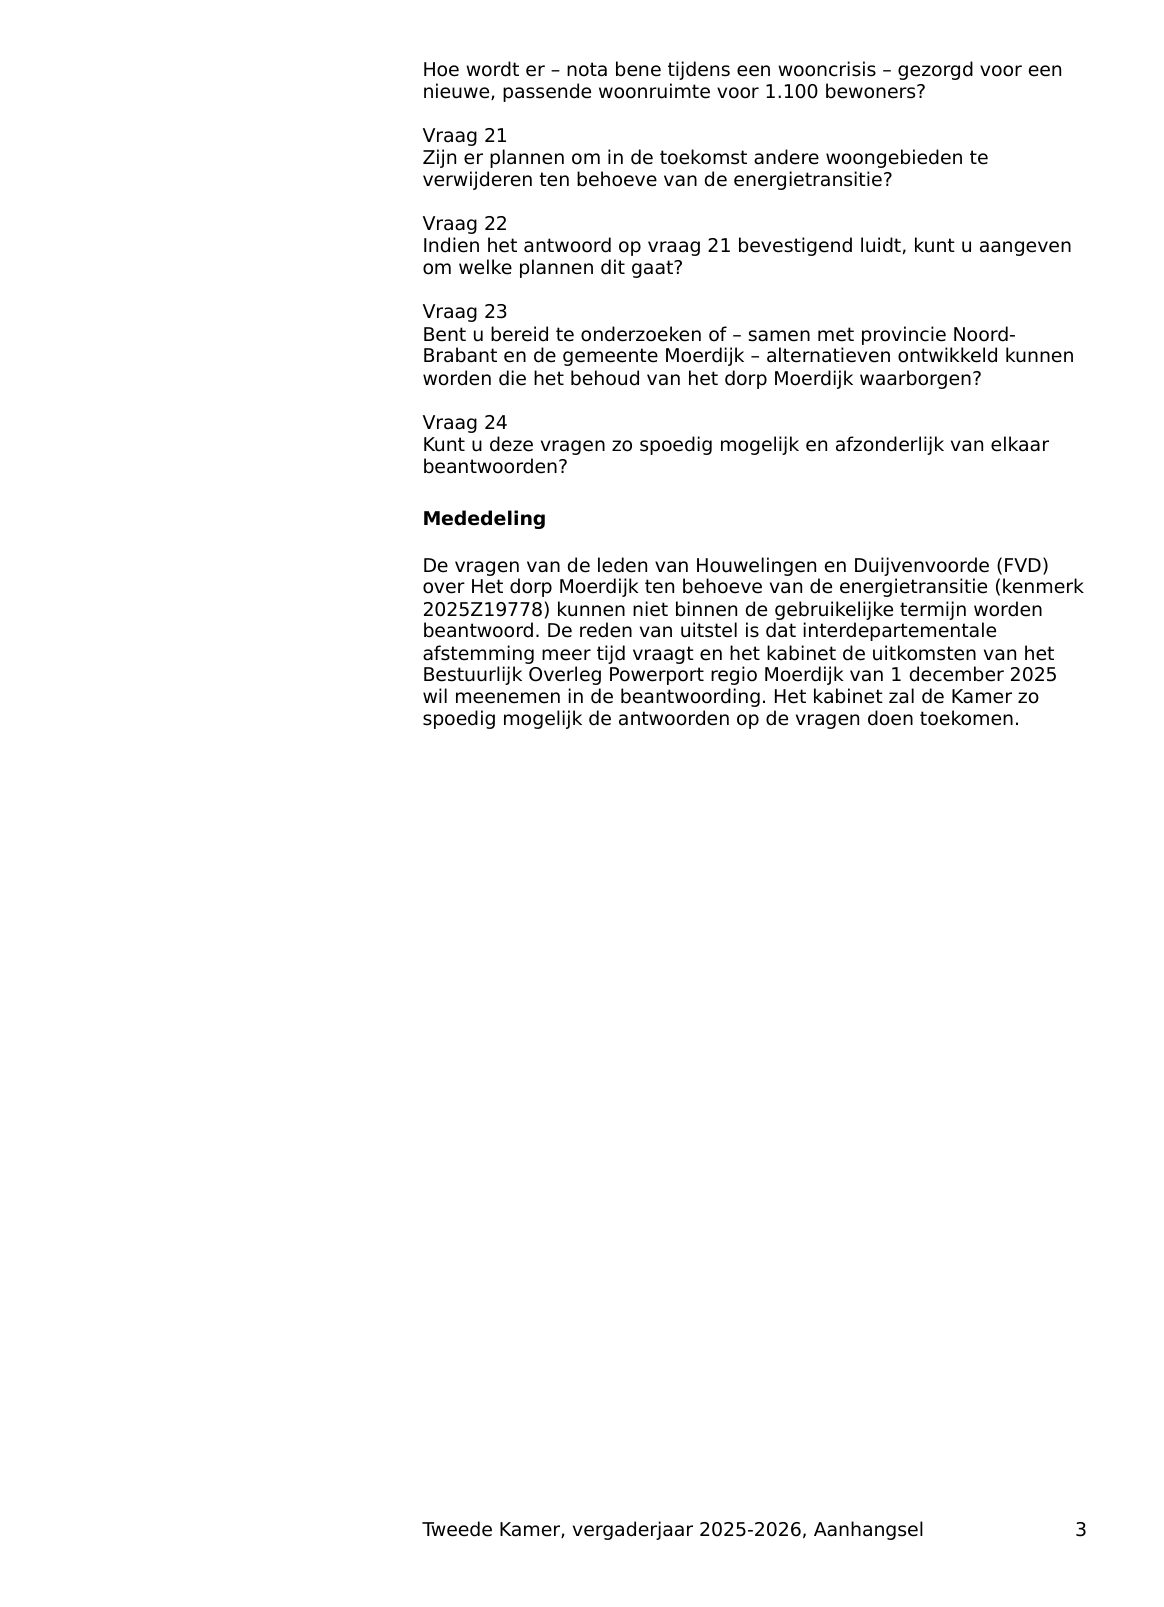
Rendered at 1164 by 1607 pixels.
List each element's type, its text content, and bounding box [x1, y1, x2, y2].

text De vragen van de leden van Houwelingen en Duijvenvoorde (FVD) over Het dorp Moerdijk ten behoeve van de energietransitie (kenmerk 2025Z19778) kunnen niet binnen de gebruikelijke termijn worden beantwoord. De reden van uitstel is dat interdepartementale afstemming meer tijd vraagt en het kabinet de uitkomsten van het Bestuurlijk Overleg Powerport regio Moerdijk van 1 december 2025 wil meenemen in de beantwoording. Het kabinet zal de Kamer zo spoedig mogelijk de antwoorden op de vragen doen toekomen. [422, 554, 1087, 730]
text Hoe wordt er – nota bene tijdens een wooncrisis – gezorgd voor een nieuwe, passende woonruimte voor 1.100 bewoners? [422, 59, 1087, 103]
text Kunt u deze vragen zo spoedig mogelijk en afzonderlijk van elkaar beantwoorden? [422, 433, 1087, 477]
text Vraag 23 [422, 301, 1087, 323]
text Vraag 21 [422, 125, 1087, 147]
text Bent u bereid te onderzoeken of – samen met provincie Noord-Brabant en de gemeente Moerdijk – alternatieven ontwikkeld kunnen worden die het behoud van het dorp Moerdijk waarborgen? [422, 323, 1087, 389]
text Vraag 22 [422, 213, 1087, 235]
text Vraag 24 [422, 412, 1087, 433]
text Indien het antwoord op vraag 21 bevestigend luidt, kunt u aangeven om welke plannen dit gaat? [422, 235, 1087, 279]
text Zijn er plannen om in de toekomst andere woongebieden te verwijderen ten behoeve van de energietransitie? [422, 147, 1087, 191]
subtitle Mededeling [422, 507, 1087, 529]
